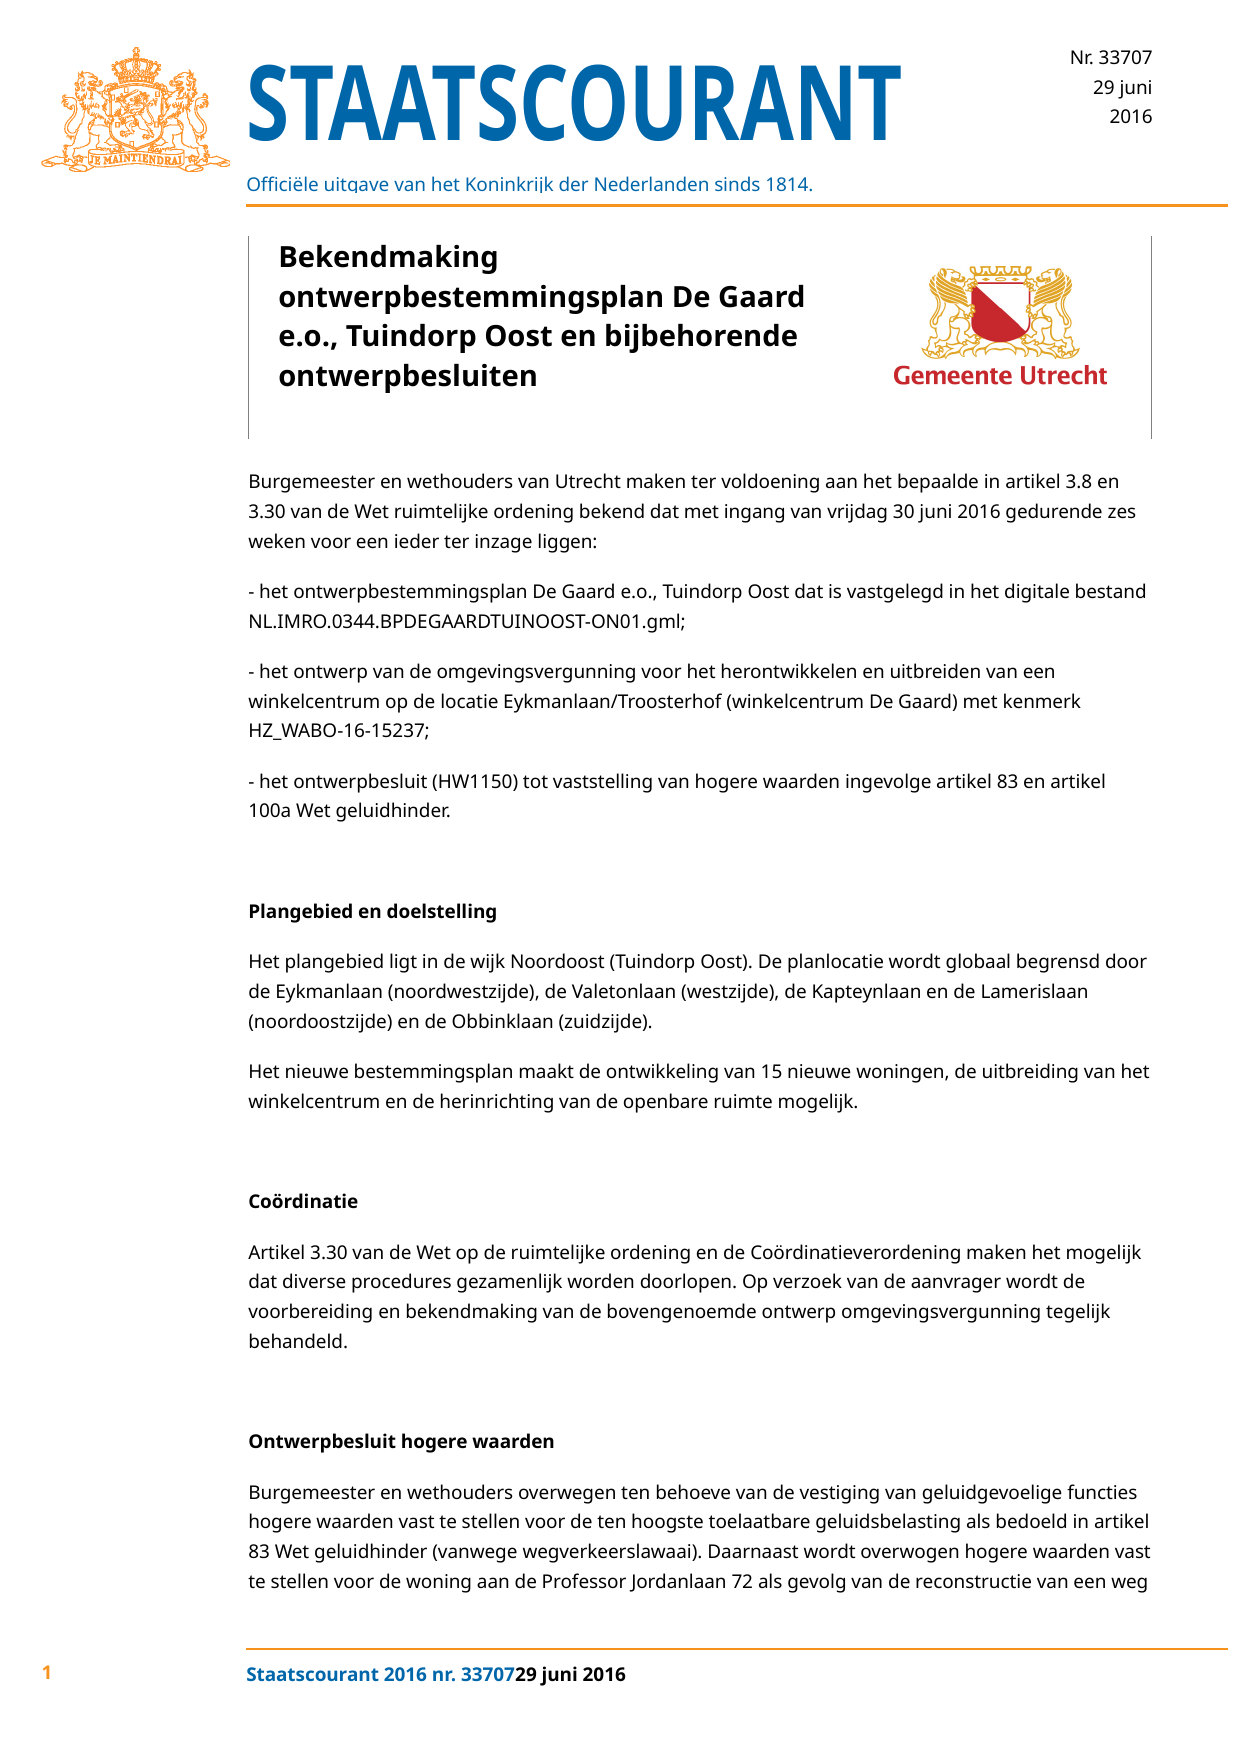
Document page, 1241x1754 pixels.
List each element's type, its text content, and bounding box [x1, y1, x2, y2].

text Het nieuwe bestemmingsplan maakt de ontwikkeling van 15 nieuwe woningen, de uitbreiding van het winkelcentrum en de herinrichting van de openbare ruimte mogelijk. [248, 1058, 1152, 1113]
text Burgemeester en wethouders overwegen ten behoeve van de vestiging van geluidgevoelige functies hogere waarden vast te stellen voor de ten hoogste toelaatbare geluidsbelasting als bedoeld in artikel 83 Wet geluidhinder (vanwege wegverkeerslawaai). Daarnaast wordt overwogen hogere waarden vast te stellen voor de woning aan de Professor Jordanlaan 72 als gevolg van de reconstructie van een weg [248, 1479, 1152, 1593]
text - het ontwerpbestemmingsplan De Gaard e.o., Tuindorp Oost dat is vastgelegd in het digitale bestand NL.IMRO.0344.BPDEGAARDTUINOOST-ON01.gml; [248, 578, 1152, 633]
text Ontwerpbesluit hogere waarden [248, 1429, 1152, 1454]
text Burgemeester en wethouders van Utrecht maken ter voldoening aan het bepaalde in artikel 3.8 en 3.30 van de Wet ruimtelijke ordening bekend dat met ingang van vrijdag 30 juni 2016 gedurende zes weken voor een ieder ter inzage liggen: [248, 469, 1152, 553]
table_header [850, 236, 882, 413]
text - het ontwerp van de omgevingsvergunning voor het herontwikkelen en uitbreiden van een winkelcentrum op de locatie Eykmanlaan/Troosterhof (winkelcentrum De Gaard) met kenmerk HZ_WABO-16-15237; [248, 658, 1152, 743]
table_header [850, 414, 1151, 439]
picture [41, 47, 231, 172]
text - het ontwerpbesluit (HW1150) tot vaststelling van hogere waarden ingevolge artikel 83 en artikel 100a Wet geluidhinder. [248, 768, 1152, 823]
text Het plangebied ligt in de wijk Noordoost (Tuindorp Oost). De planlocatie wordt globaal begrensd door de Eykmanlaan (noordwestzijde), de Valetonlaan (westzijde), de Kapteynlaan en de Lamerislaan (noordoostzijde) en de Obbinklaan (zuidzijde). [248, 949, 1152, 1033]
text Artikel 3.30 van de Wet op de ruimtelijke ordening en de Coördinatieverordening maken het mogelijk dat diverse procedures gezamenlijk worden doorlopen. Op verzoek van de aanvrager wordt de voorbereiding en bekendmaking van de bovengenoemde ontwerp omgevingsvergunning tegelijk behandeld. [248, 1239, 1152, 1353]
table_header [1119, 236, 1151, 413]
text Coördinatie [248, 1189, 1152, 1214]
text Plangebied en doelstelling [248, 898, 1152, 924]
picture [882, 236, 1119, 414]
table_header Bekendmaking ontwerpbestemmingsplan De Gaard e.o., Tuindorp Oost en bijbehorende ontwerpbesluiten [249, 236, 850, 439]
